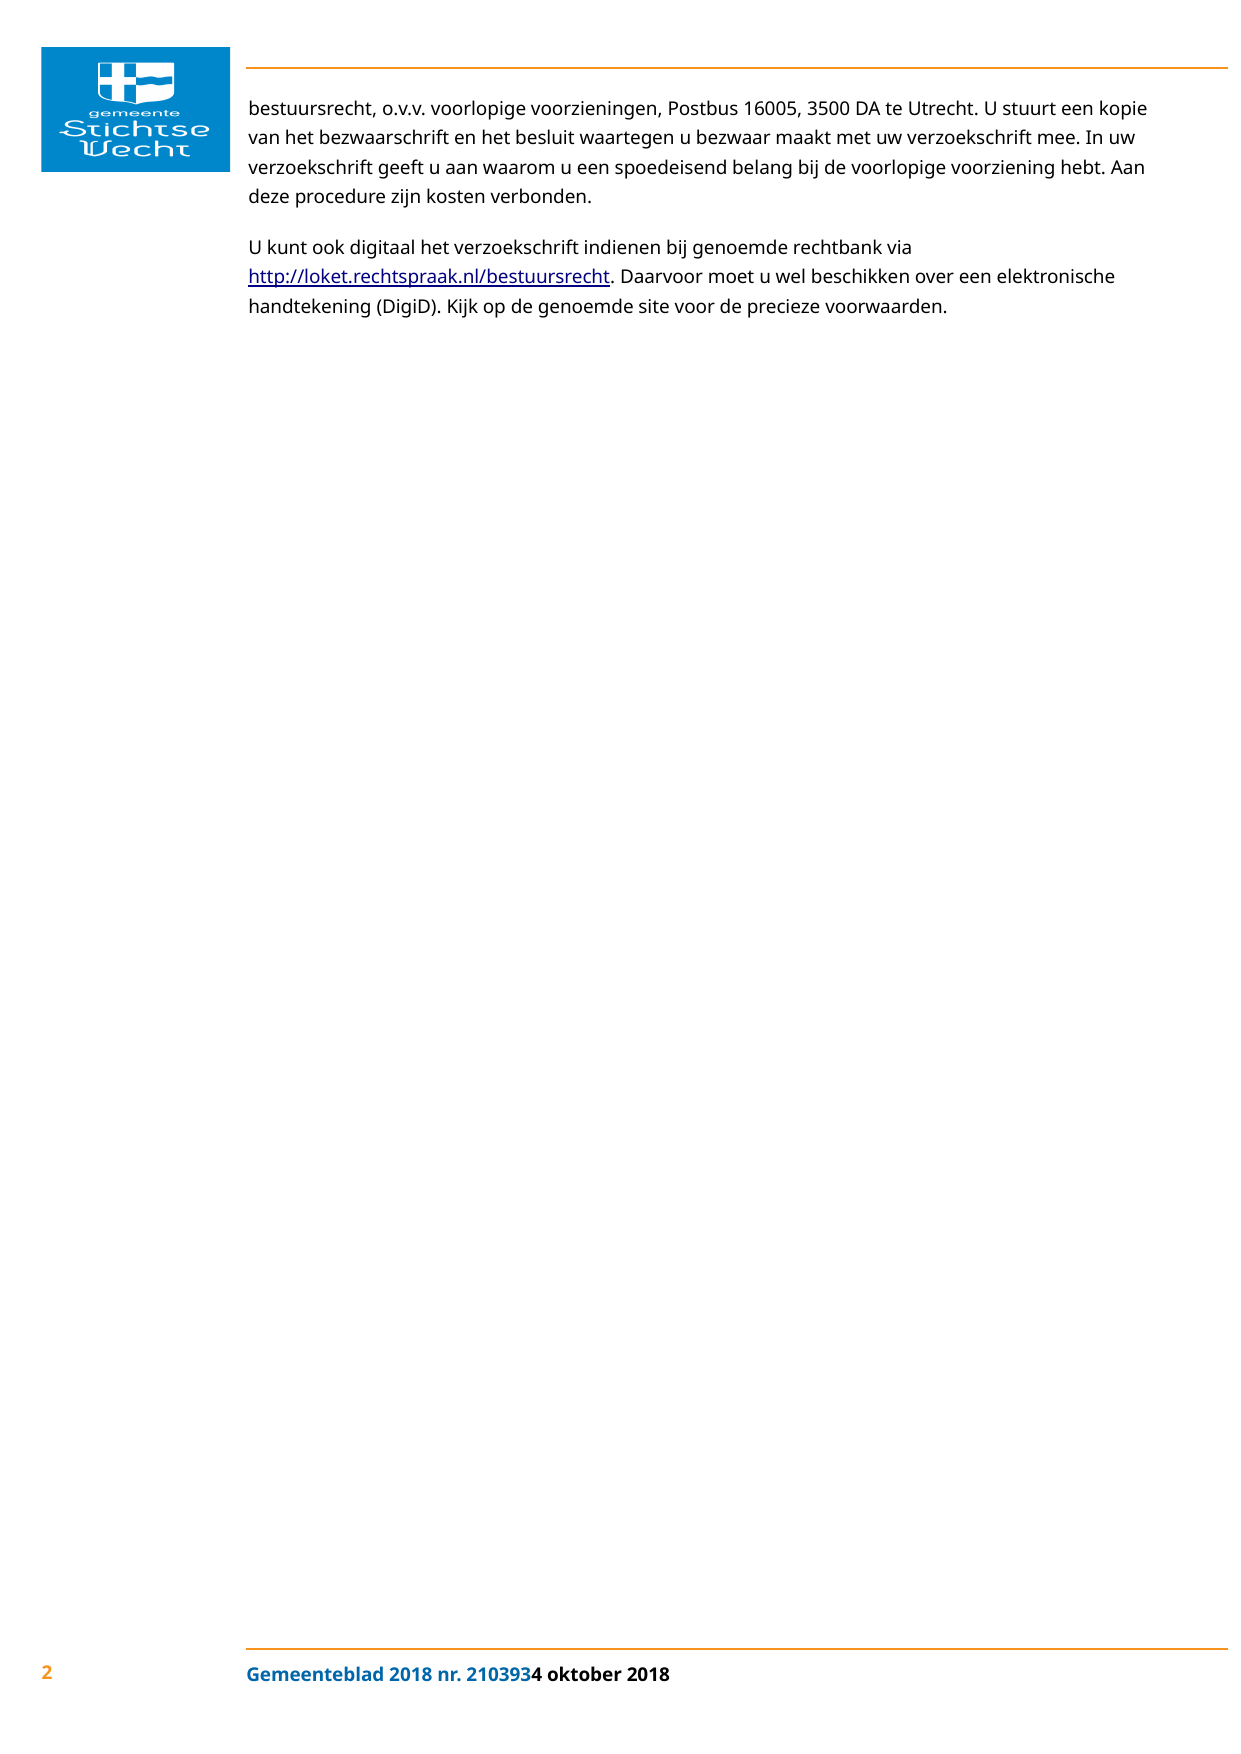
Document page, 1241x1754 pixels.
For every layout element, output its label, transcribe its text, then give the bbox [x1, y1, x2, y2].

text bestuursrecht, o.v.v. voorlopige voorzieningen, Postbus 16005, 3500 DA te Utrecht. U stuurt een kopie van het bezwaarschrift en het besluit waartegen u bezwaar maakt met uw verzoekschrift mee. In uw verzoekschrift geeft u aan waarom u een spoedeisend belang bij de voorlopige voorziening hebt. Aan deze procedure zijn kosten verbonden. [248, 95, 1152, 209]
picture [137, 63, 174, 103]
picture [99, 63, 135, 101]
text U kunt ook digitaal het verzoekschrift indienen bij genoemde rechtbank via http://loket.rechtspraak.nl/bestuursrecht. Daarvoor moet u wel beschikken over een elektronische handtekening (DigiD). Kijk op de genoemde site voor de precieze voorwaarden. [248, 234, 1152, 319]
